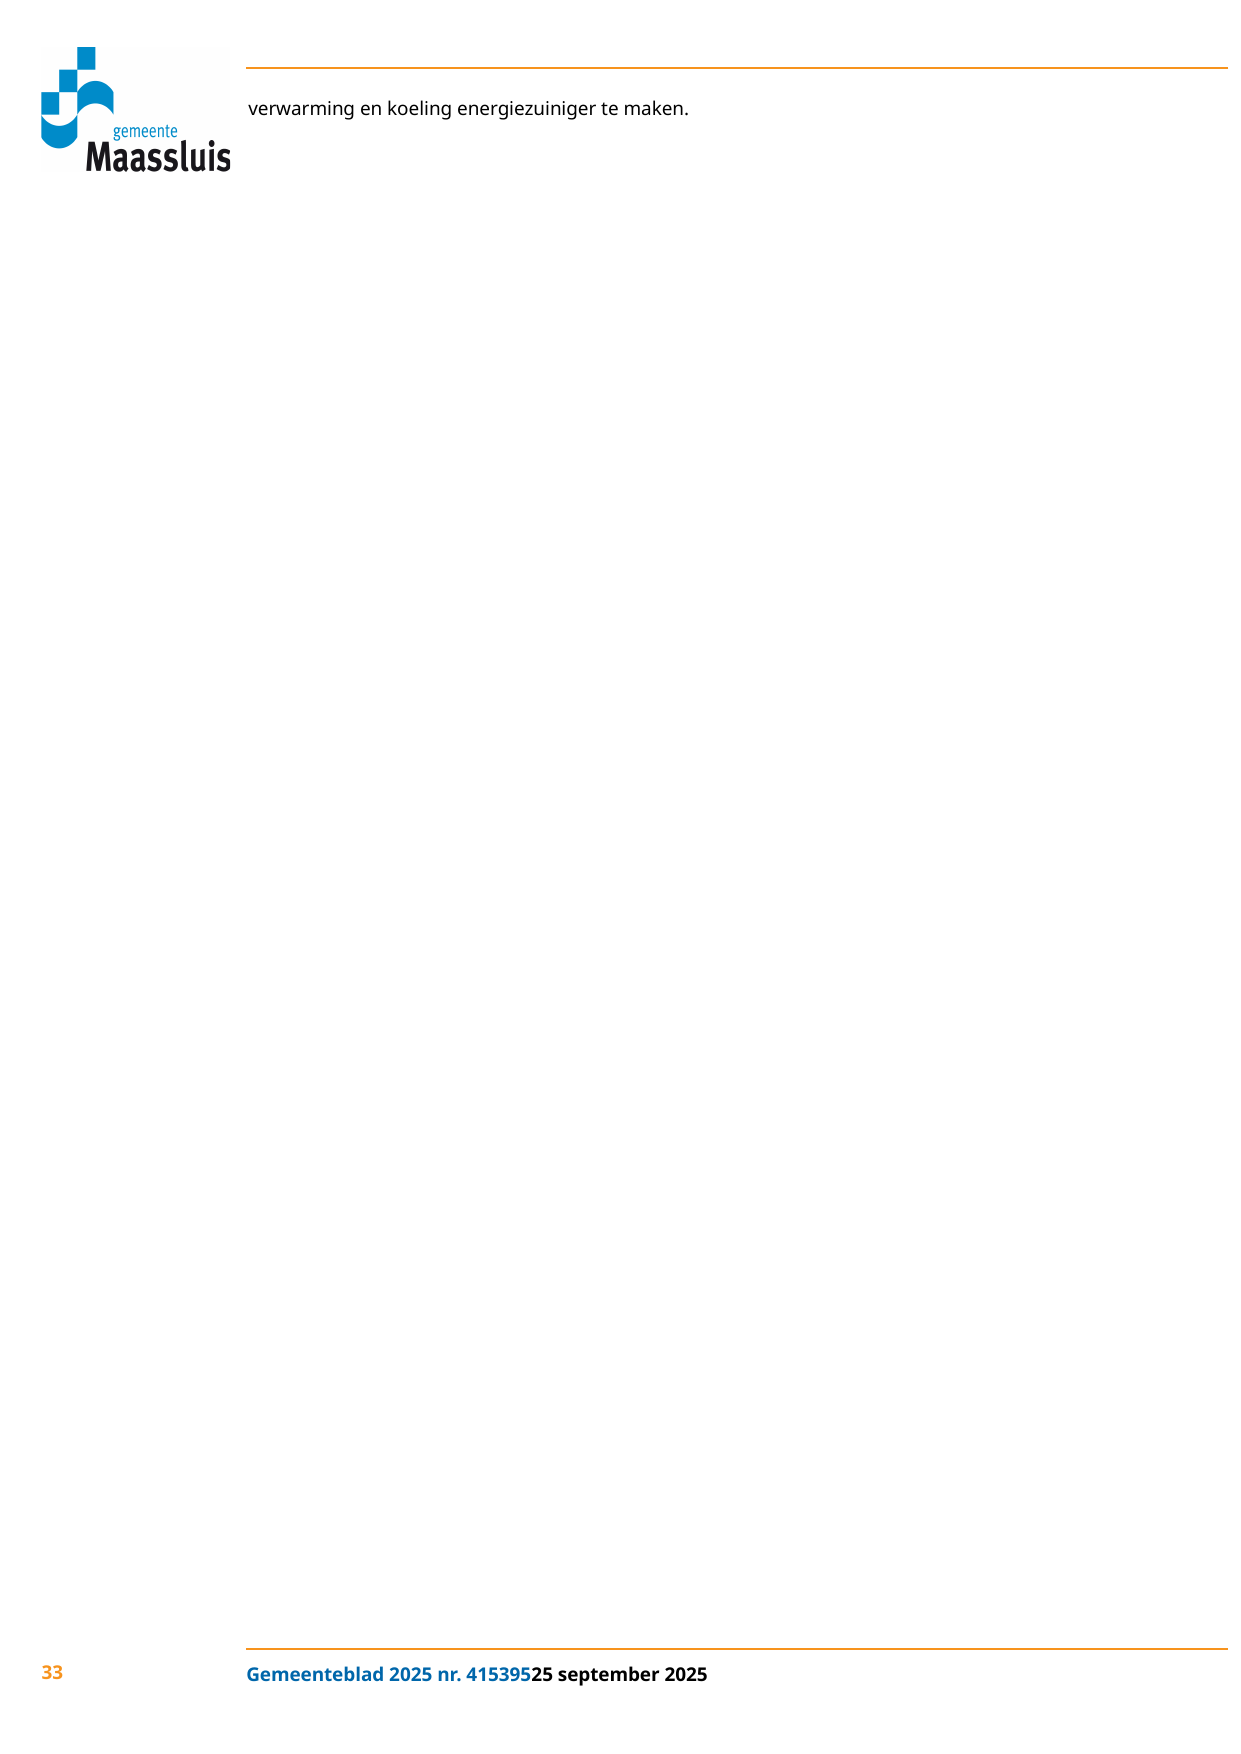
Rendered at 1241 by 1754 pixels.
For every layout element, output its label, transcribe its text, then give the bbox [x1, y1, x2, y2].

picture [41, 47, 77, 92]
text verwarming en koeling energiezuiniger te maken. [248, 95, 1152, 121]
picture [41, 47, 231, 172]
